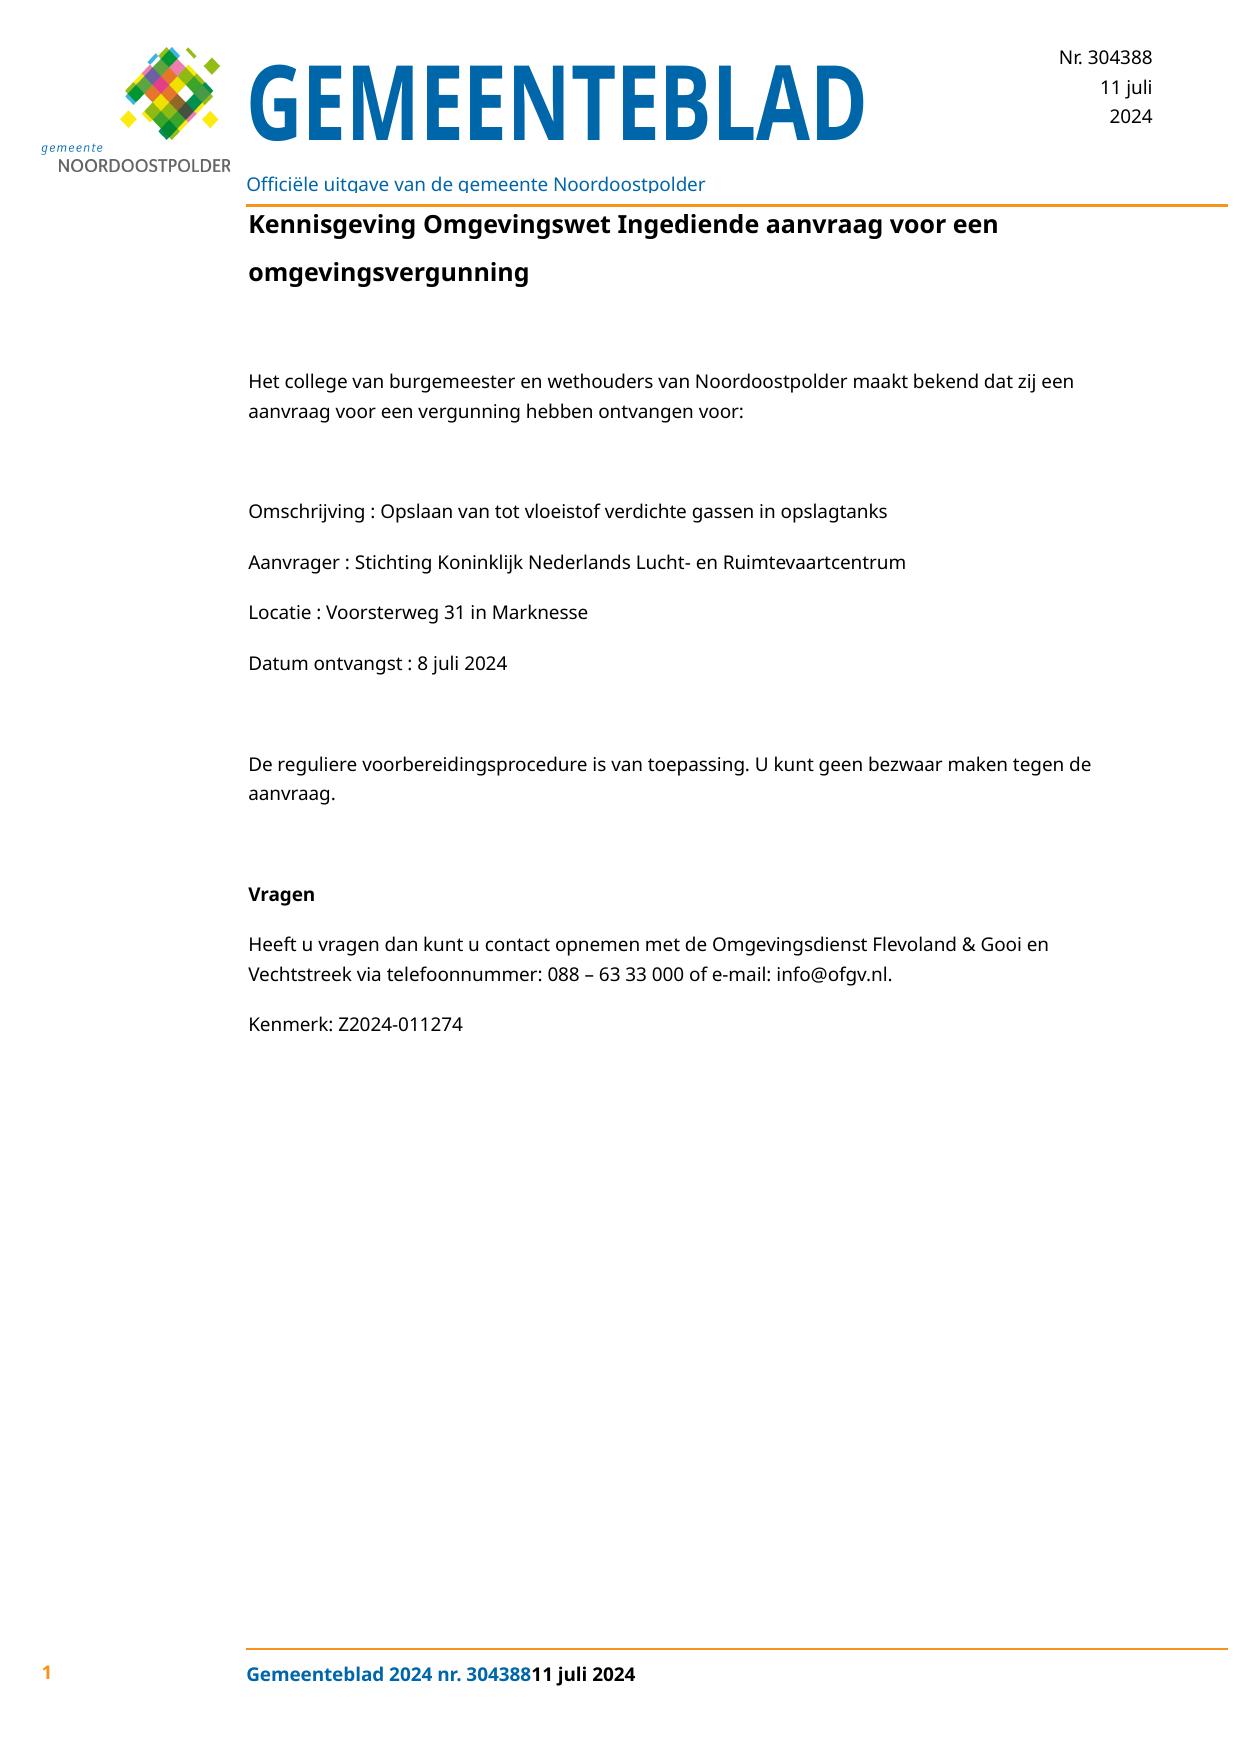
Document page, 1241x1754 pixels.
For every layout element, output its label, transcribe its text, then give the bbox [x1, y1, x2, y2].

text Datum ontvangst : 8 juli 2024 [248, 650, 1152, 676]
text Heeft u vragen dan kunt u contact opnemen met de Omgevingsdienst Flevoland & Gooi en Vechtstreek via telefoonnummer: 088 – 63 33 000 of e-mail: info@ofgv.nl. [248, 932, 1152, 987]
text De reguliere voorbereidingsprocedure is van toepassing. U kunt geen bezwaar maken tegen de aanvraag. [248, 751, 1152, 806]
text Kennisgeving Omgevingswet Ingediende aanvraag voor een omgevingsvergunning [248, 207, 1152, 288]
text Omschrijving : Opslaan van tot vloeistof verdichte gassen in opslagtanks [248, 499, 1152, 524]
text Kenmerk: Z2024-011274 [248, 1012, 1152, 1037]
text Aanvrager : Stichting Koninklijk Nederlands Lucht- en Ruimtevaartcentrum [248, 549, 1152, 575]
text Het college van burgemeester en wethouders van Noordoostpolder maakt bekend dat zij een aanvraag voor een vergunning hebben ontvangen voor: [248, 368, 1152, 424]
text Locatie : Voorsterweg 31 in Marknesse [248, 599, 1152, 625]
text Vragen [248, 881, 1152, 907]
picture [41, 47, 231, 172]
